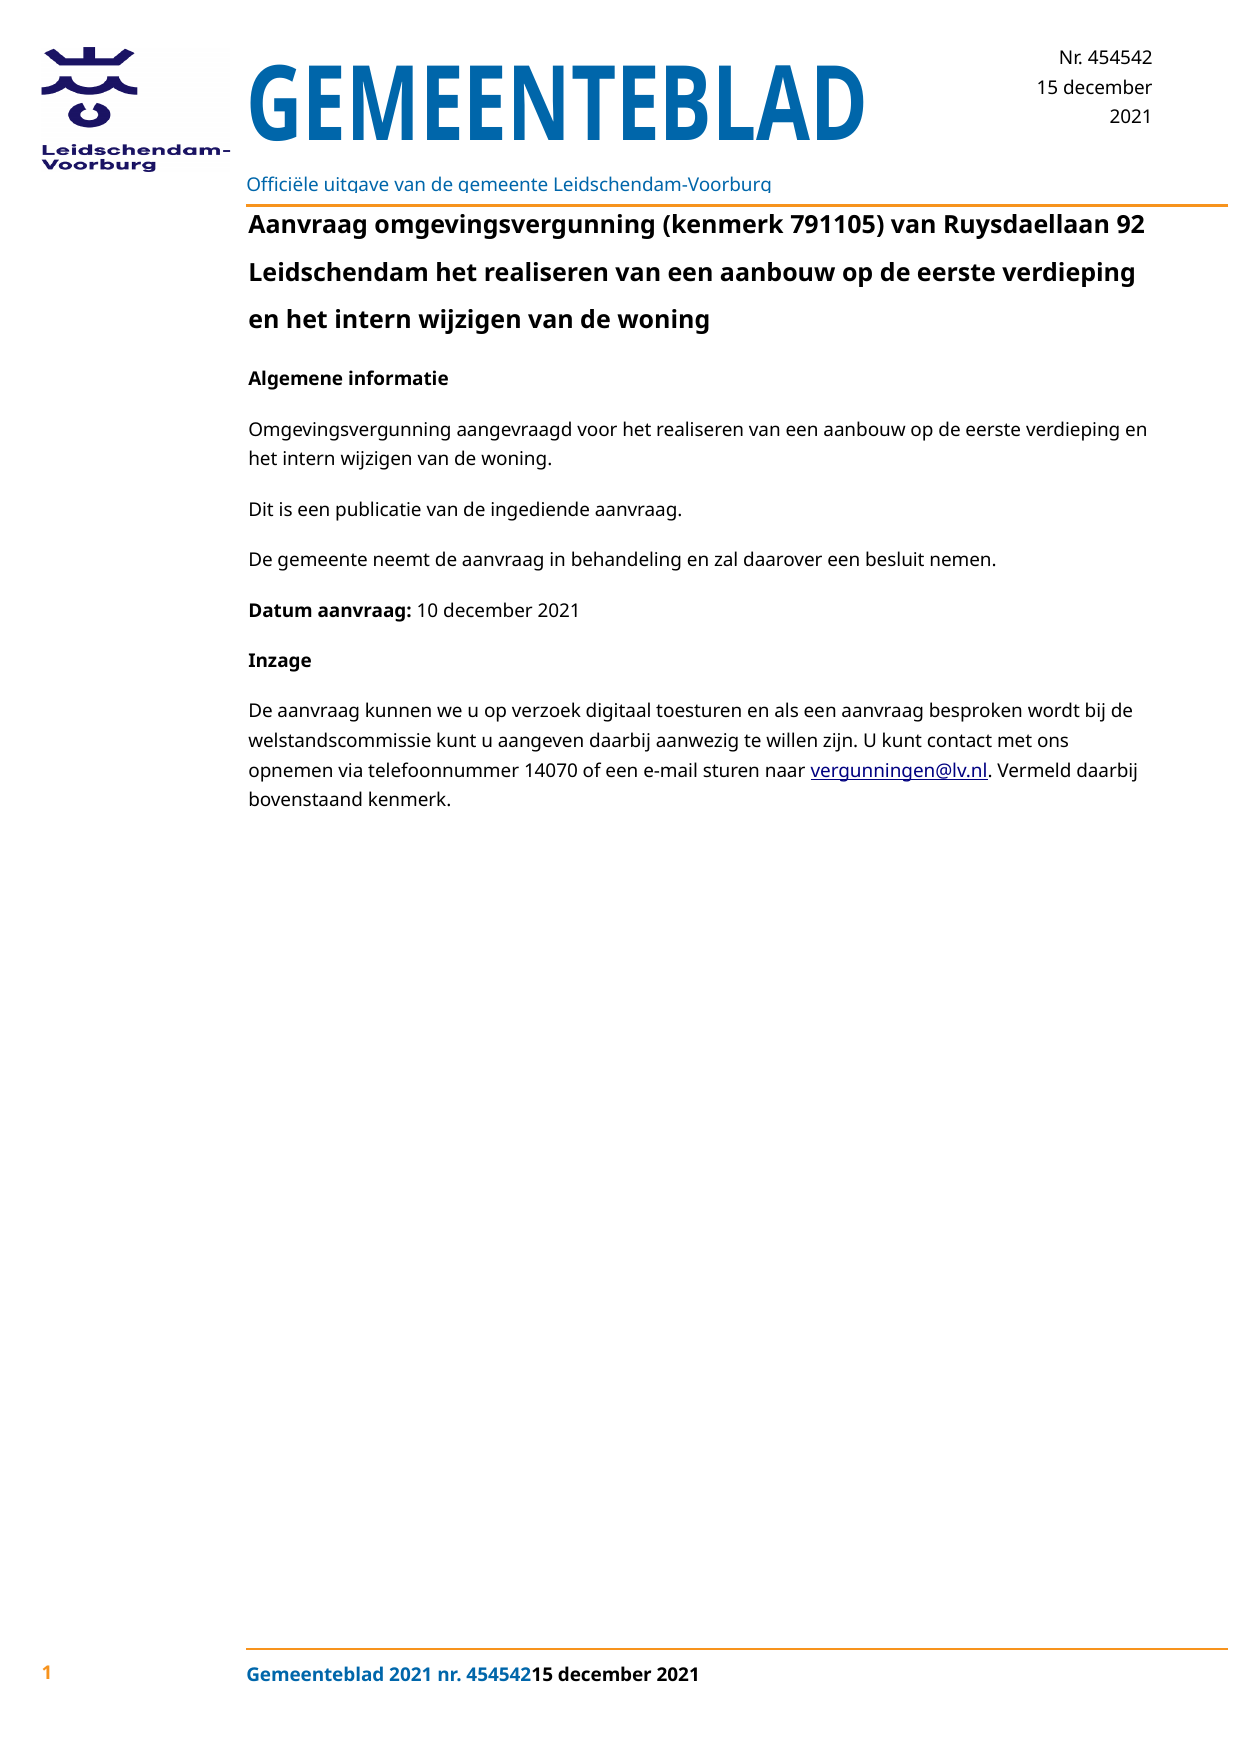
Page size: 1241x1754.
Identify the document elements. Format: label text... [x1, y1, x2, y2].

text De aanvraag kunnen we u op verzoek digitaal toesturen en als een aanvraag besproken wordt bij de welstandscommissie kunt u aangeven daarbij aanwezig te willen zijn. U kunt contact met ons opnemen via telefoonnummer 14070 of een e-mail sturen naar vergunningen@lv.nl. Vermeld daarbij bovenstaand kenmerk. [248, 698, 1152, 812]
text Inzage [248, 647, 1152, 673]
text Omgevingsvergunning aangevraagd voor het realiseren van een aanbouw op de eerste verdieping en het intern wijzigen van de woning. [248, 416, 1152, 471]
text Datum aanvraag: 10 december 2021 [248, 597, 1152, 622]
text Algemene informatie [248, 366, 1152, 391]
text Dit is een publicatie van de ingediende aanvraag. [248, 496, 1152, 522]
picture [41, 47, 231, 172]
text De gemeente neemt de aanvraag in behandeling en zal daarover een besluit nemen. [248, 546, 1152, 572]
text Aanvraag omgevingsvergunning (kenmerk 791105) van Ruysdaellaan 92 Leidschendam het realiseren van een aanbouw op de eerste verdieping en het intern wijzigen van de woning [248, 207, 1152, 336]
